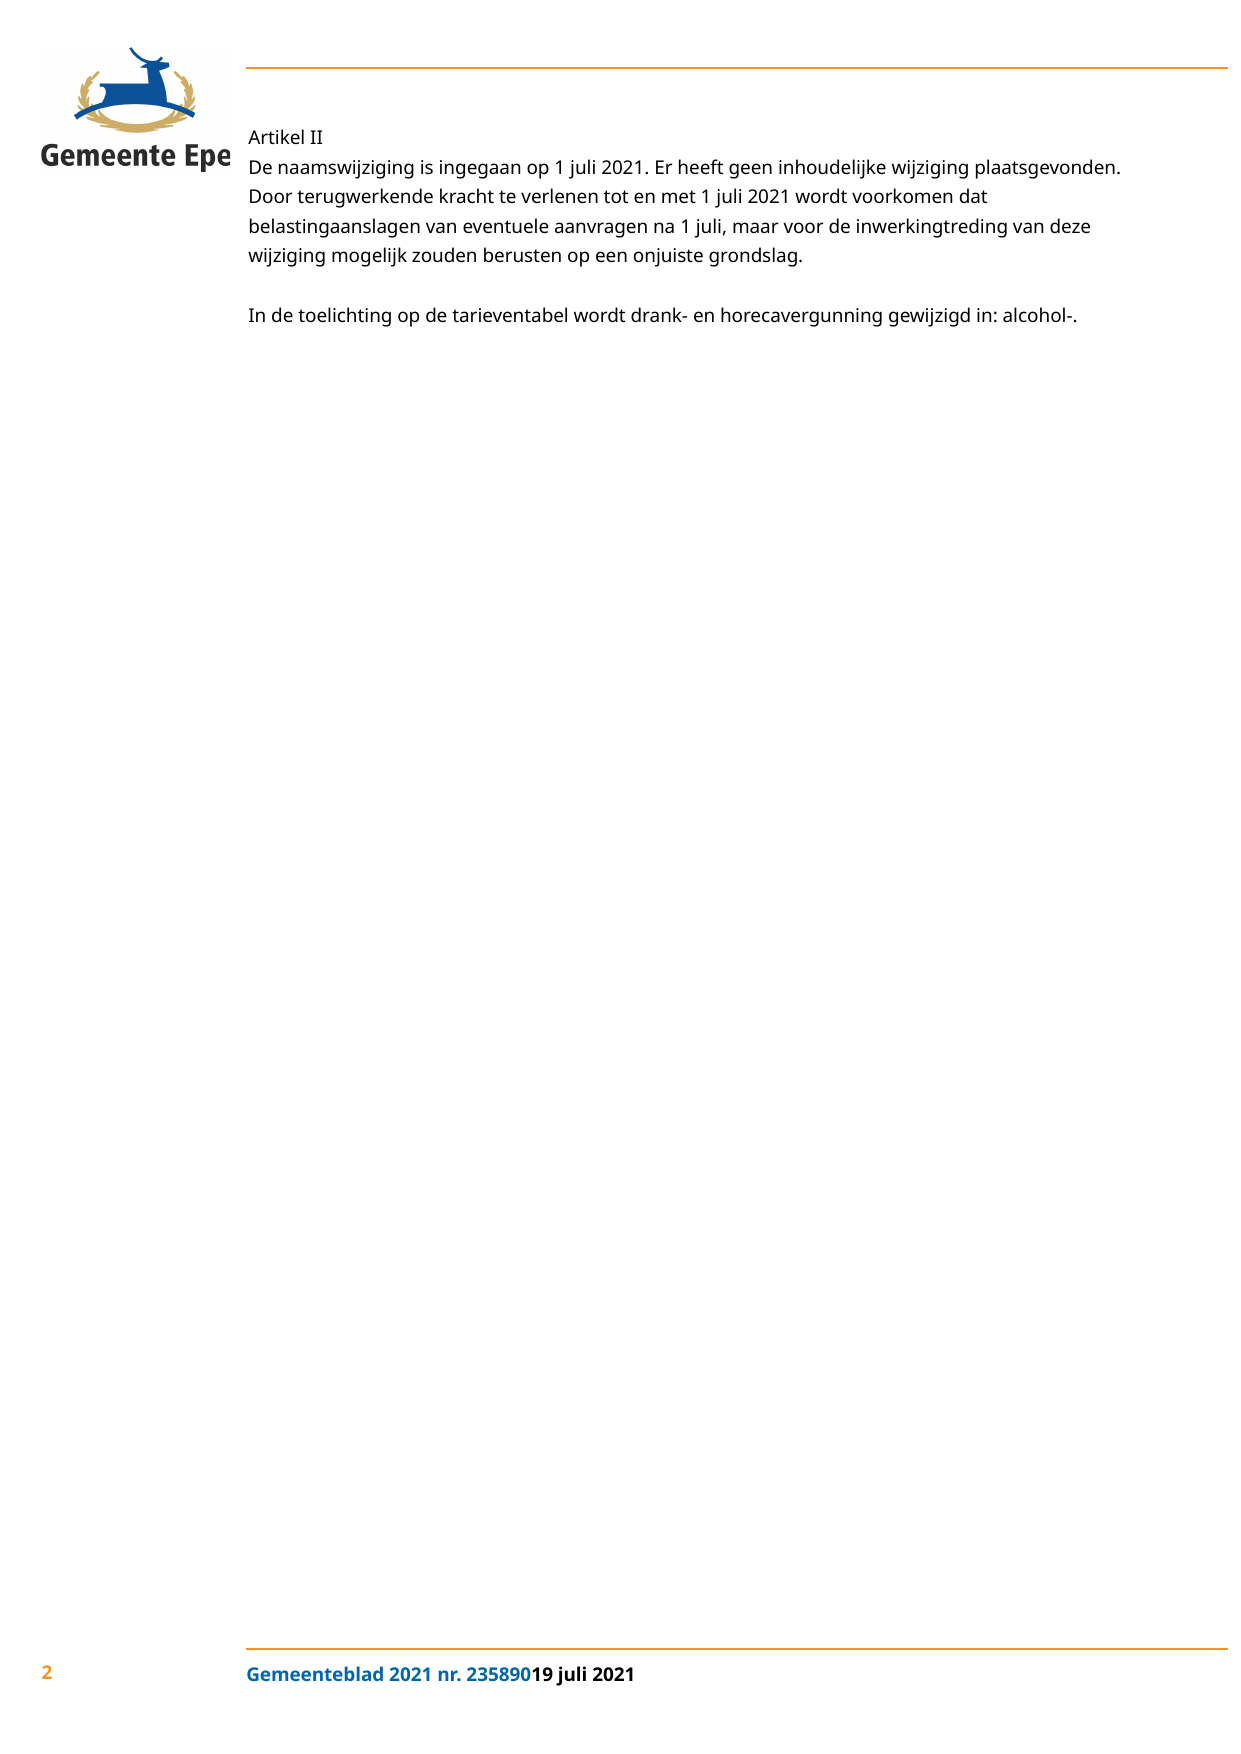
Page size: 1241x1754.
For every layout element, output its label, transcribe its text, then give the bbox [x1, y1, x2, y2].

picture [41, 47, 231, 172]
text De naamswijziging is ingegaan op 1 juli 2021. Er heeft geen inhoudelijke wijziging plaatsgevonden. Door terugwerkende kracht te verlenen tot en met 1 juli 2021 wordt voorkomen dat belastingaanslagen van eventuele aanvragen na 1 juli, maar voor de inwerkingtreding van deze wijziging mogelijk zouden berusten op een onjuiste grondslag. [248, 154, 1152, 268]
text Artikel II [248, 124, 1152, 150]
text In de toelichting op de tarieventabel wordt drank- en horecavergunning gewijzigd in: alcohol-. [248, 302, 1152, 328]
